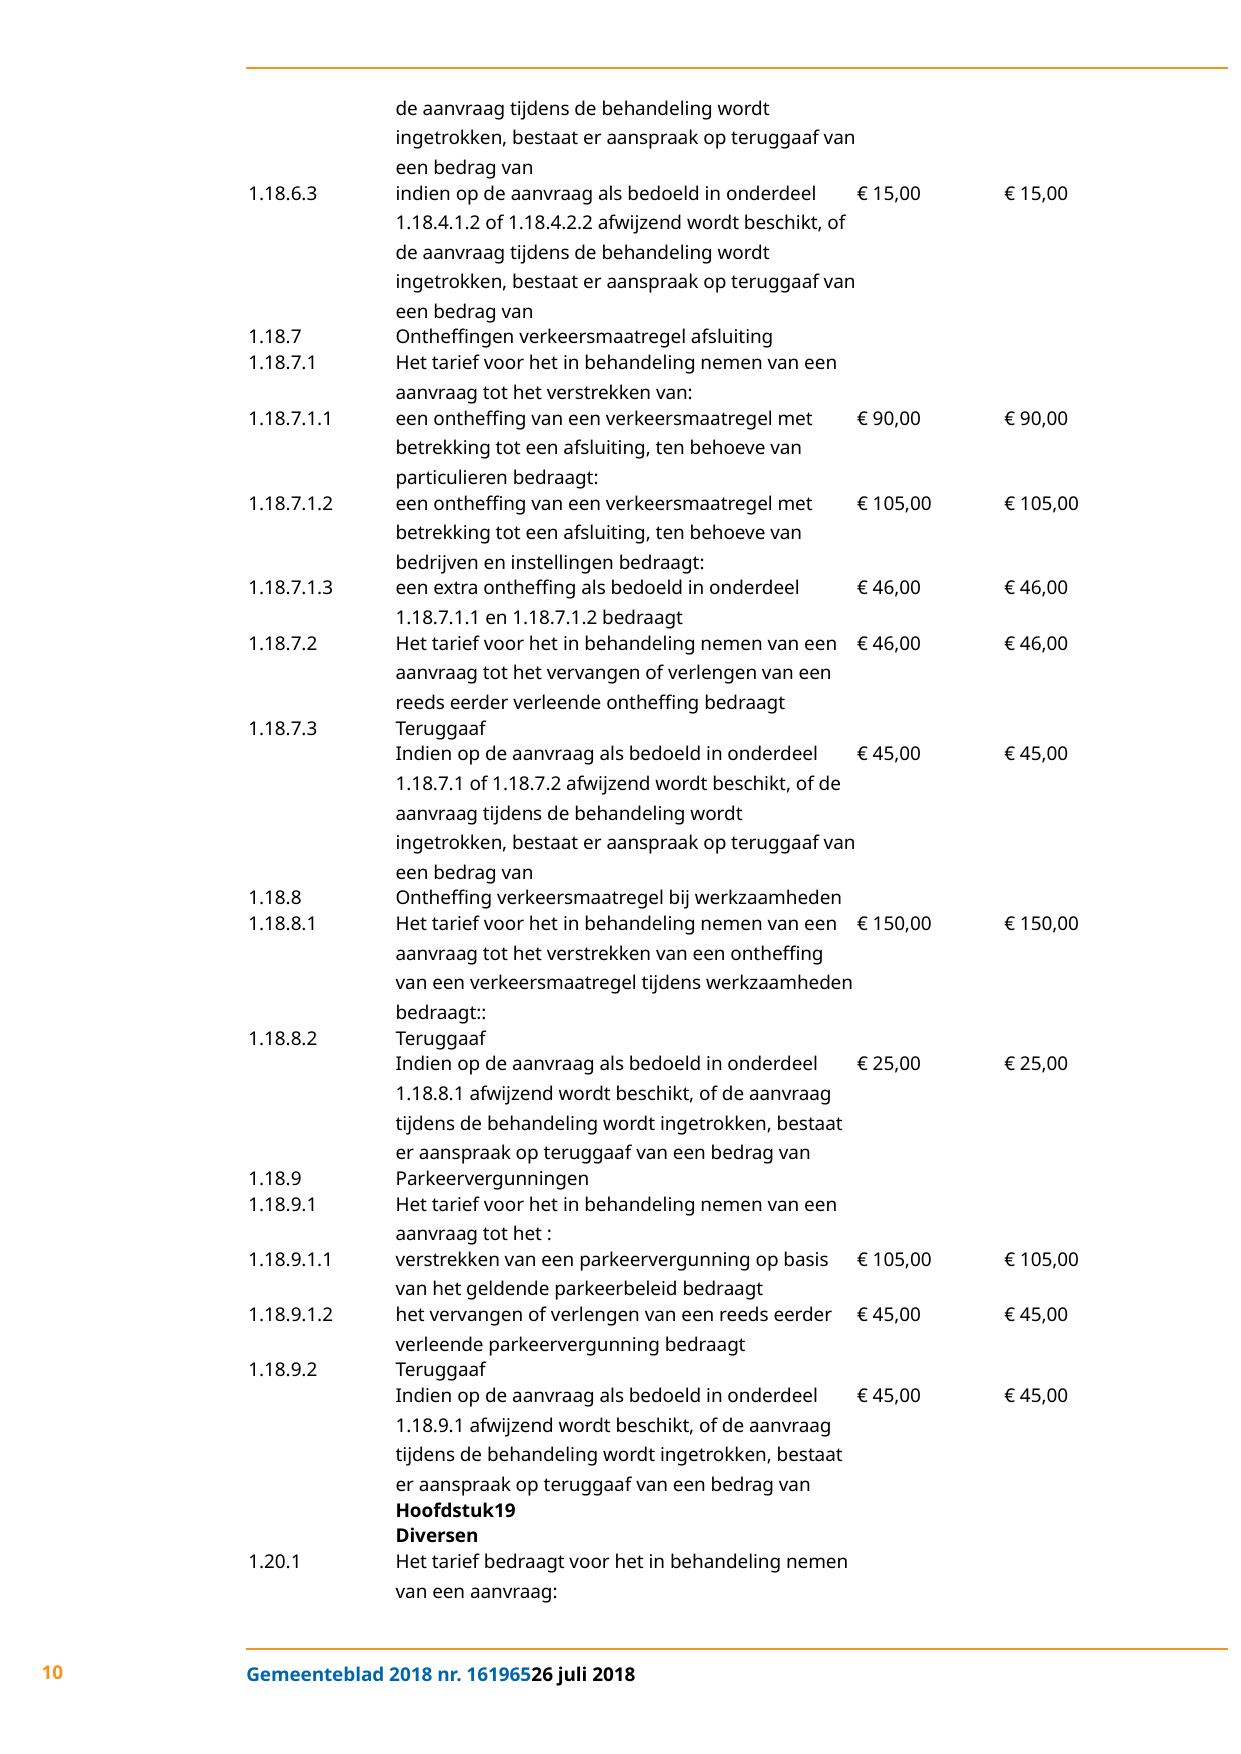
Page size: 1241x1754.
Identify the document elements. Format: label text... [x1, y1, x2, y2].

table_cell € 90,00 [857, 405, 1004, 490]
table_cell [1004, 1497, 1152, 1523]
table_cell [857, 1357, 1004, 1382]
table_cell [1004, 1357, 1152, 1382]
table_cell [857, 1165, 1004, 1191]
table_cell € 105,00 [857, 490, 1004, 574]
table_cell 1.18.8.1 [248, 910, 395, 1025]
table_cell € 15,00 [1004, 180, 1152, 324]
table_cell verstrekken van een parkeervergunning op basis van het geldende parkeerbeleid bedraagt [395, 1246, 857, 1301]
table_cell Indien op de aanvraag als bedoeld in onderdeel 1.18.9.1 afwijzend wordt beschikt, of de aanvraag tijdens de behandeling wordt ingetrokken, bestaat er aanspraak op teruggaaf van een bedrag van [395, 1383, 857, 1497]
table_cell 1.18.6.3 [248, 180, 395, 324]
table_cell € 45,00 [857, 1301, 1004, 1357]
table_cell € 45,00 [857, 741, 1004, 884]
table_cell [248, 1383, 395, 1497]
table_cell [1004, 715, 1152, 741]
table_cell € 45,00 [1004, 741, 1152, 884]
table_cell 1.18.9.2 [248, 1357, 395, 1382]
table_cell [248, 95, 395, 180]
table_cell [1004, 1025, 1152, 1051]
table_cell 1.18.7.2 [248, 630, 395, 715]
table_cell [1004, 324, 1152, 349]
table_cell Indien op de aanvraag als bedoeld in onderdeel 1.18.7.1 of 1.18.7.2 afwijzend wordt beschikt, of de aanvraag tijdens de behandeling wordt ingetrokken, bestaat er aanspraak op teruggaaf van een bedrag van [395, 741, 857, 884]
table_cell Het tarief voor het in behandeling nemen van een aanvraag tot het vervangen of verlengen van een reeds eerder verleende ontheffing bedraagt [395, 630, 857, 715]
table_cell € 15,00 [857, 180, 1004, 324]
table_cell [1004, 1165, 1152, 1191]
table_cell [857, 1497, 1004, 1523]
table_cell Indien op de aanvraag als bedoeld in onderdeel 1.18.8.1 afwijzend wordt beschikt, of de aanvraag tijdens de behandeling wordt ingetrokken, bestaat er aanspraak op teruggaaf van een bedrag van [395, 1051, 857, 1165]
table_cell Het tarief voor het in behandeling nemen van een aanvraag tot het verstrekken van: [395, 350, 857, 405]
table_cell 1.18.8.2 [248, 1025, 395, 1051]
table_cell Ontheffing verkeersmaatregel bij werkzaamheden [395, 885, 857, 910]
table_cell [857, 715, 1004, 741]
picture [41, 47, 231, 172]
table_cell een ontheffing van een verkeersmaatregel met betrekking tot een afsluiting, ten behoeve van particulieren bedraagt: [395, 405, 857, 490]
table_cell 1.18.7 [248, 324, 395, 349]
table_cell [1004, 1548, 1152, 1604]
table_cell € 45,00 [857, 1383, 1004, 1497]
table_cell [857, 885, 1004, 910]
table_cell Parkeervergunningen [395, 1165, 857, 1191]
table_cell € 45,00 [1004, 1383, 1152, 1497]
table_cell € 25,00 [857, 1051, 1004, 1165]
table_cell Teruggaaf [395, 715, 857, 741]
table_cell € 46,00 [1004, 630, 1152, 715]
table_cell 1.20.1 [248, 1548, 395, 1604]
table_cell € 46,00 [857, 630, 1004, 715]
table_cell een extra ontheffing als bedoeld in onderdeel 1.18.7.1.1 en 1.18.7.1.2 bedraagt [395, 575, 857, 630]
table_cell [857, 1191, 1004, 1246]
table_cell 1.18.8 [248, 885, 395, 910]
table_cell 1.18.7.1.1 [248, 405, 395, 490]
table_cell € 150,00 [857, 910, 1004, 1025]
table_cell 1.18.7.1 [248, 350, 395, 405]
table_cell [857, 324, 1004, 349]
table_cell Het tarief voor het in behandeling nemen van een aanvraag tot het verstrekken van een ontheffing van een verkeersmaatregel tijdens werkzaamheden bedraagt:: [395, 910, 857, 1025]
table_cell Teruggaaf [395, 1357, 857, 1382]
table_cell 1.18.9.1.2 [248, 1301, 395, 1357]
table_cell 1.18.7.1.2 [248, 490, 395, 574]
table_cell Teruggaaf [395, 1025, 857, 1051]
table_cell [1004, 885, 1152, 910]
table_cell 1.18.9.1.1 [248, 1246, 395, 1301]
table_cell Hoofdstuk19 [395, 1497, 857, 1523]
table_cell € 105,00 [1004, 490, 1152, 574]
table_cell [248, 1523, 395, 1548]
table_cell Diversen [395, 1523, 857, 1548]
table_cell [248, 741, 395, 884]
table_cell [857, 350, 1004, 405]
table_cell het vervangen of verlengen van een reeds eerder verleende parkeervergunning bedraagt [395, 1301, 857, 1357]
table_cell € 150,00 [1004, 910, 1152, 1025]
table_cell 1.18.9 [248, 1165, 395, 1191]
table_cell € 105,00 [857, 1246, 1004, 1301]
table_cell [857, 1025, 1004, 1051]
table_cell [248, 1497, 395, 1523]
table_cell 1.18.7.3 [248, 715, 395, 741]
table_cell € 46,00 [857, 575, 1004, 630]
table_cell Ontheffingen verkeersmaatregel afsluiting [395, 324, 857, 349]
table_cell een ontheffing van een verkeersmaatregel met betrekking tot een afsluiting, ten behoeve van bedrijven en instellingen bedraagt: [395, 490, 857, 574]
table_cell € 25,00 [1004, 1051, 1152, 1165]
table_cell [857, 1548, 1004, 1604]
table_cell [248, 1051, 395, 1165]
table_cell de aanvraag tijdens de behandeling wordt ingetrokken, bestaat er aanspraak op teruggaaf van een bedrag van [395, 95, 857, 180]
table_cell [1004, 1523, 1152, 1548]
table_cell indien op de aanvraag als bedoeld in onderdeel 1.18.4.1.2 of 1.18.4.2.2 afwijzend wordt beschikt, of de aanvraag tijdens de behandeling wordt ingetrokken, bestaat er aanspraak op teruggaaf van een bedrag van [395, 180, 857, 324]
table_cell € 45,00 [1004, 1301, 1152, 1357]
table_cell 1.18.7.1.3 [248, 575, 395, 630]
table_cell [857, 1523, 1004, 1548]
table_cell Het tarief bedraagt voor het in behandeling nemen van een aanvraag: [395, 1548, 857, 1604]
table_cell [857, 95, 1004, 180]
table_cell [1004, 95, 1152, 180]
table_cell 1.18.9.1 [248, 1191, 395, 1246]
table_cell Het tarief voor het in behandeling nemen van een aanvraag tot het : [395, 1191, 857, 1246]
table_cell [1004, 1191, 1152, 1246]
table_cell € 90,00 [1004, 405, 1152, 490]
table_cell [1004, 350, 1152, 405]
table_cell € 105,00 [1004, 1246, 1152, 1301]
table_cell € 46,00 [1004, 575, 1152, 630]
